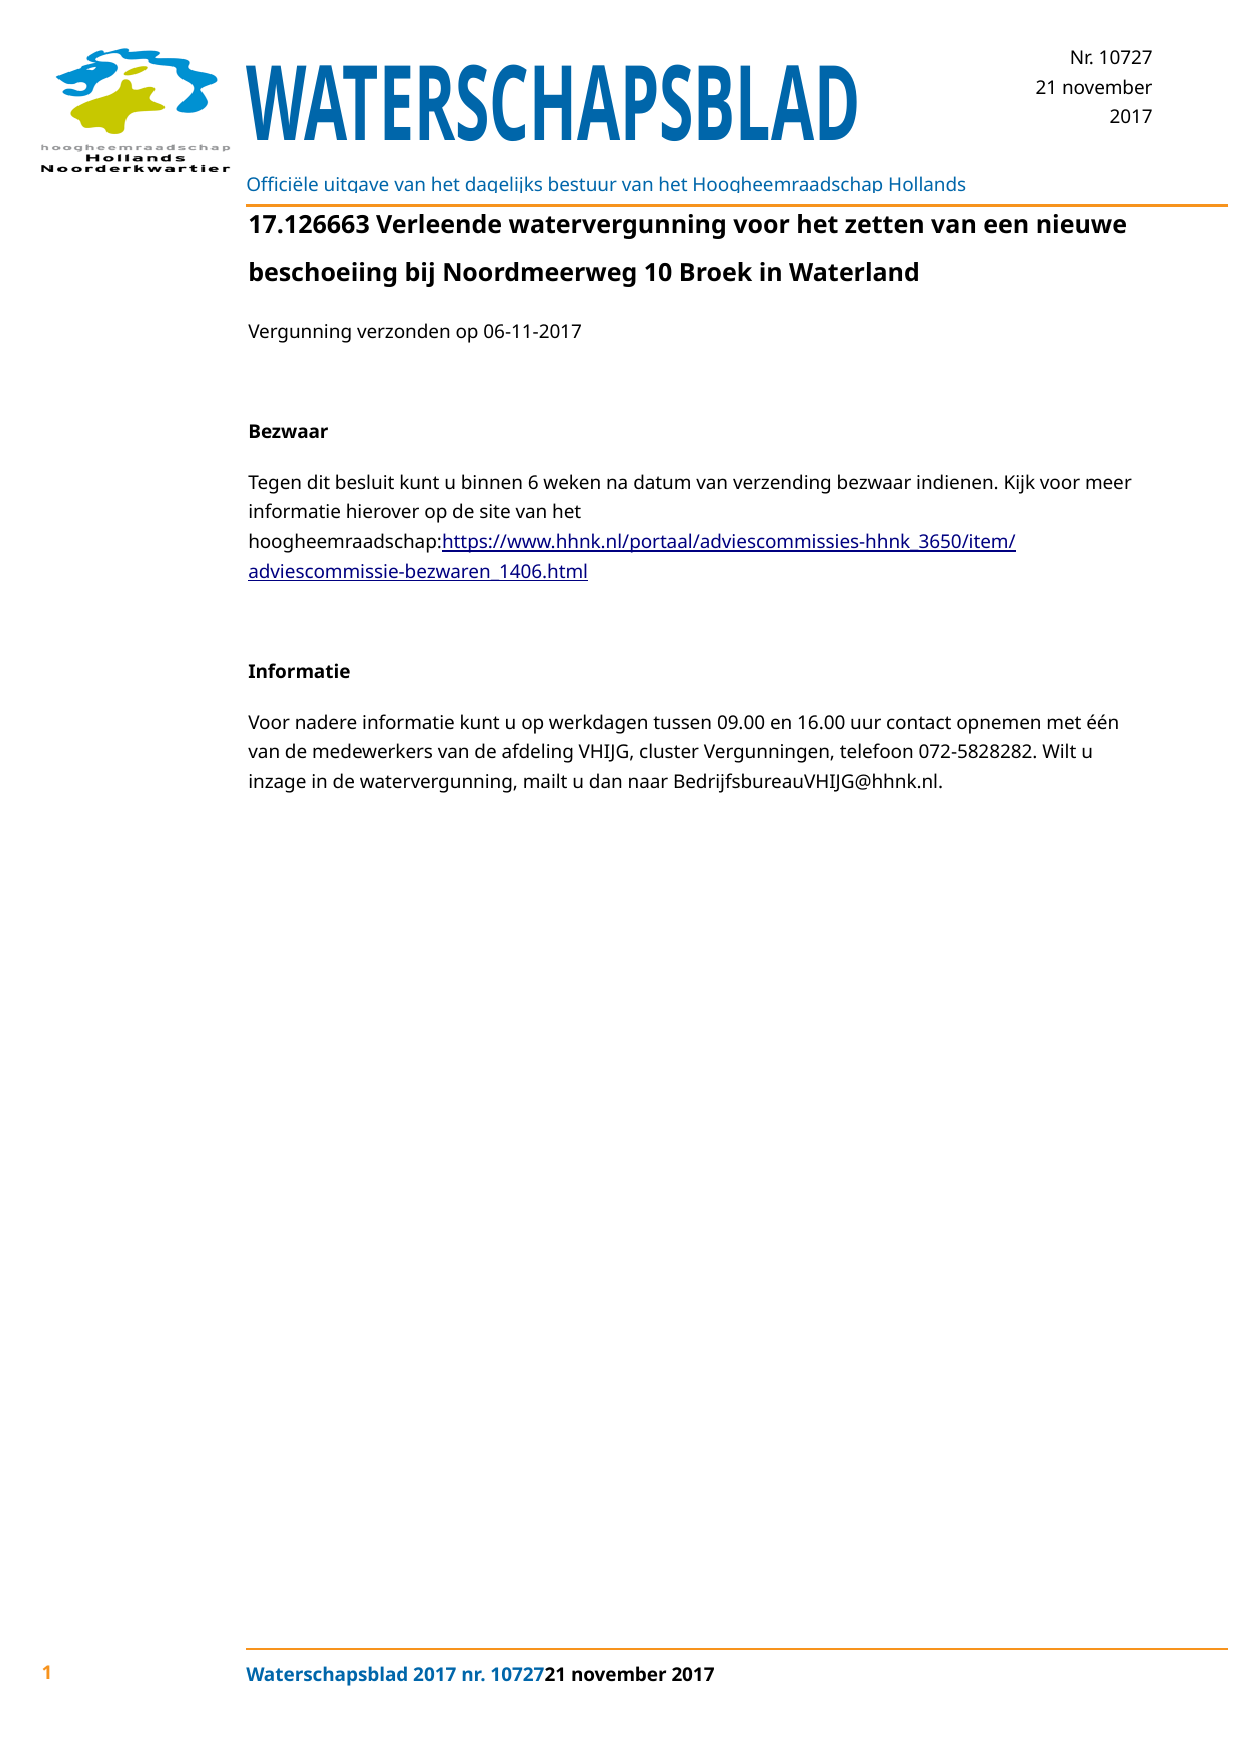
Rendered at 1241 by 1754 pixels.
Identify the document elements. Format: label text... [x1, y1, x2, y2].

text Bezwaar [248, 419, 1152, 444]
picture [41, 47, 231, 172]
text Tegen dit besluit kunt u binnen 6 weken na datum van verzending bezwaar indienen. Kijk voor meer informatie hierover op de site van het hoogheemraadschap:https://www.hhnk.nl/portaal/adviescommissies-hhnk_3650/item/adviescommissie-bezwaren_1406.html [248, 469, 1152, 584]
text Vergunning verzonden op 06-11-2017 [248, 318, 1152, 344]
text 17.126663 Verleende watervergunning voor het zetten van een nieuwe beschoeiing bij Noordmeerweg 10 Broek in Waterland [248, 207, 1152, 288]
text Voor nadere informatie kunt u op werkdagen tussen 09.00 en 16.00 uur contact opnemen met één van de medewerkers van de afdeling VHIJG, cluster Vergunningen, telefoon 072-5828282. Wilt u inzage in de watervergunning, mailt u dan naar BedrijfsbureauVHIJG@hhnk.nl. [248, 709, 1152, 794]
text Informatie [248, 659, 1152, 684]
